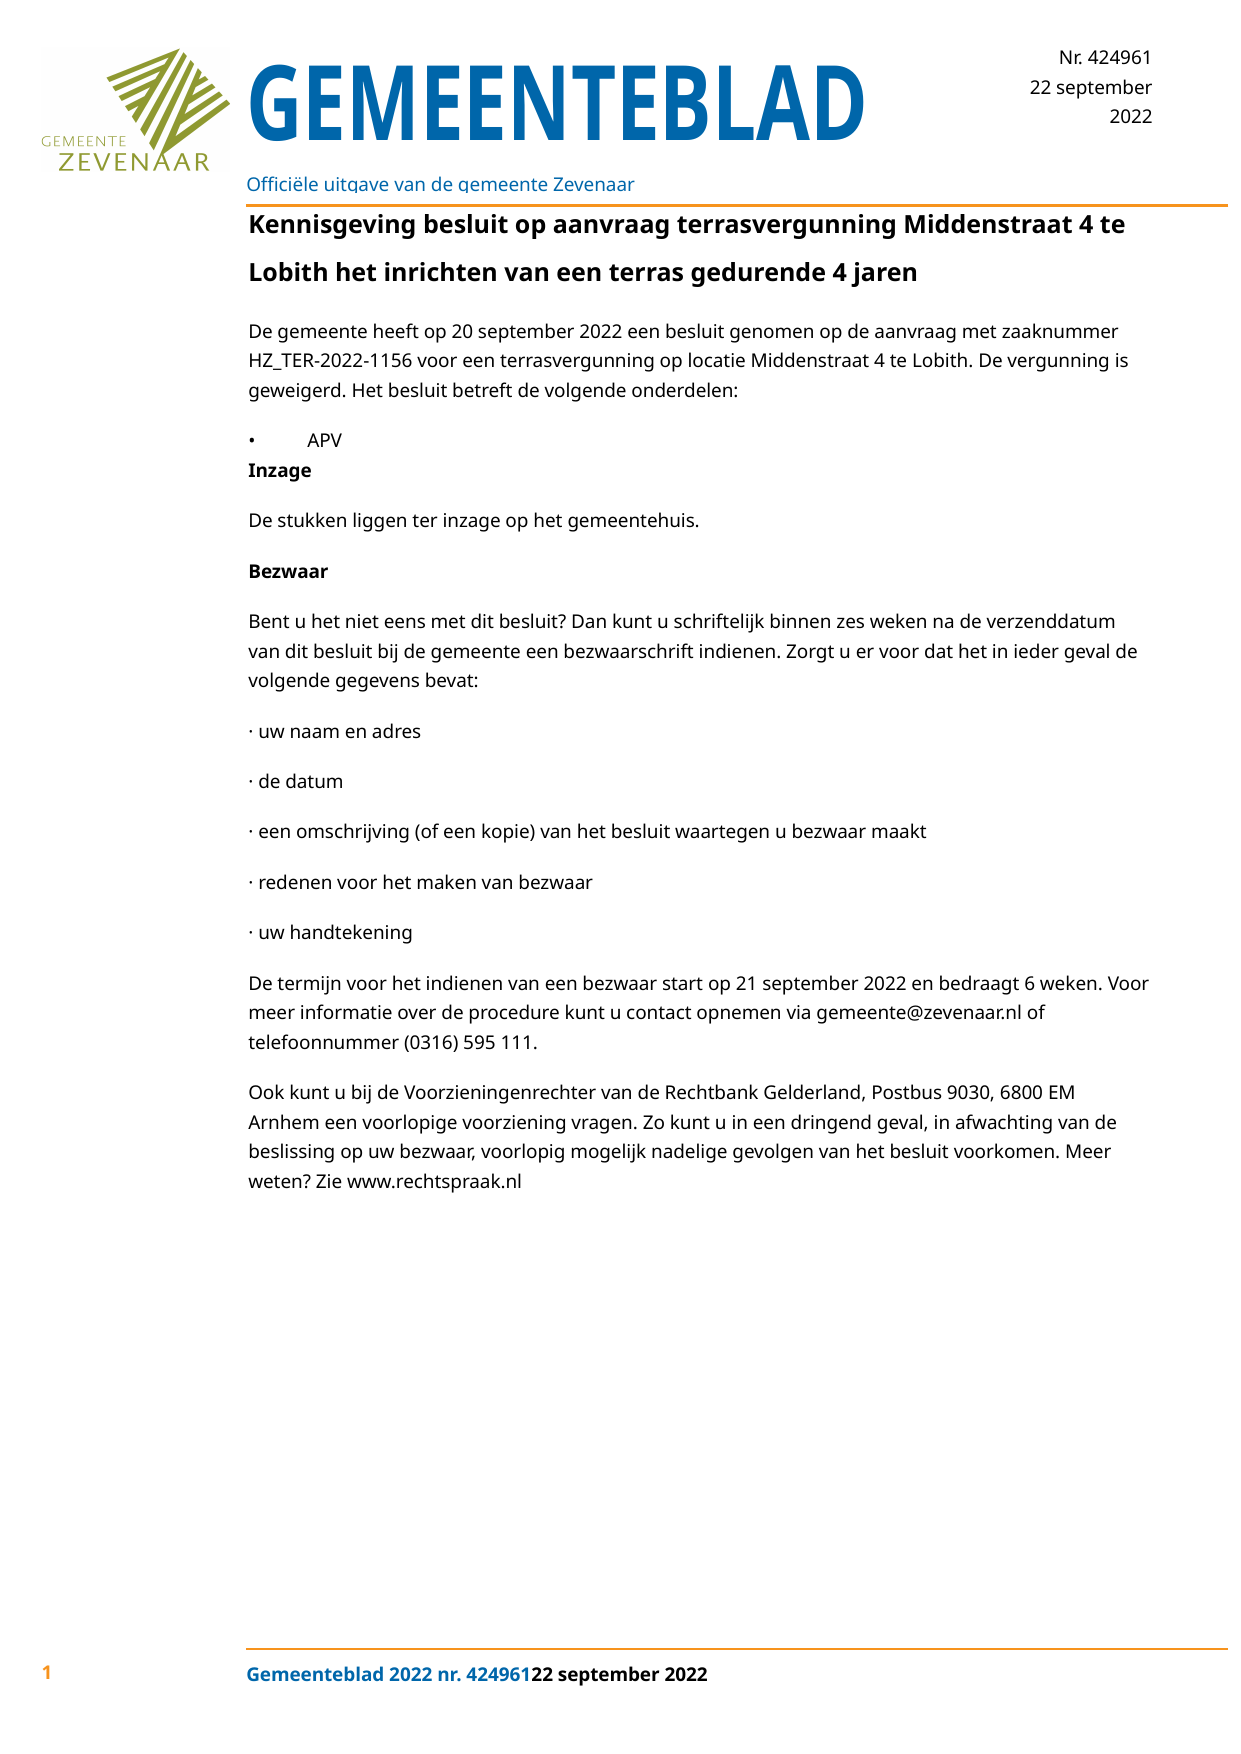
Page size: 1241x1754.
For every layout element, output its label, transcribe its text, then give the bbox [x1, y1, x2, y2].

text · een omschrijving (of een kopie) van het besluit waartegen u bezwaar maakt [248, 819, 1152, 844]
text Ook kunt u bij de Voorzieningenrechter van de Rechtbank Gelderland, Postbus 9030, 6800 EM Arnhem een voorlopige voorziening vragen. Zo kunt u in een dringend geval, in afwachting van de beslissing op uw bezwaar, voorlopig mogelijk nadelige gevolgen van het besluit voorkomen. Meer weten? Zie www.rechtspraak.nl [248, 1079, 1152, 1194]
text Bezwaar [248, 558, 1152, 584]
text · redenen voor het maken van bezwaar [248, 869, 1152, 895]
text Inzage [248, 457, 1152, 483]
text De stukken liggen ter inzage op het gemeentehuis. [248, 507, 1152, 533]
picture [41, 47, 231, 172]
text De termijn voor het indienen van een bezwaar start op 21 september 2022 en bedraagt 6 weken. Voor meer informatie over de procedure kunt u contact opnemen via gemeente@zevenaar.nl of telefoonnummer (0316) 595 111. [248, 970, 1152, 1055]
text Kennisgeving besluit op aanvraag terrasvergunning Middenstraat 4 te Lobith het inrichten van een terras gedurende 4 jaren [248, 207, 1152, 288]
text · de datum [248, 768, 1152, 794]
text Bent u het niet eens met dit besluit? Dan kunt u schriftelijk binnen zes weken na de verzenddatum van dit besluit bij de gemeente een bezwaarschrift indienen. Zorgt u er voor dat het in ieder geval de volgende gegevens bevat: [248, 608, 1152, 693]
text · uw handtekening [248, 919, 1152, 945]
list APV [248, 427, 1152, 453]
text De gemeente heeft op 20 september 2022 een besluit genomen op de aanvraag met zaaknummer HZ_TER-2022-1156 voor een terrasvergunning op locatie Middenstraat 4 te Lobith. De vergunning is geweigerd. Het besluit betreft de volgende onderdelen: [248, 318, 1152, 403]
text · uw naam en adres [248, 718, 1152, 744]
